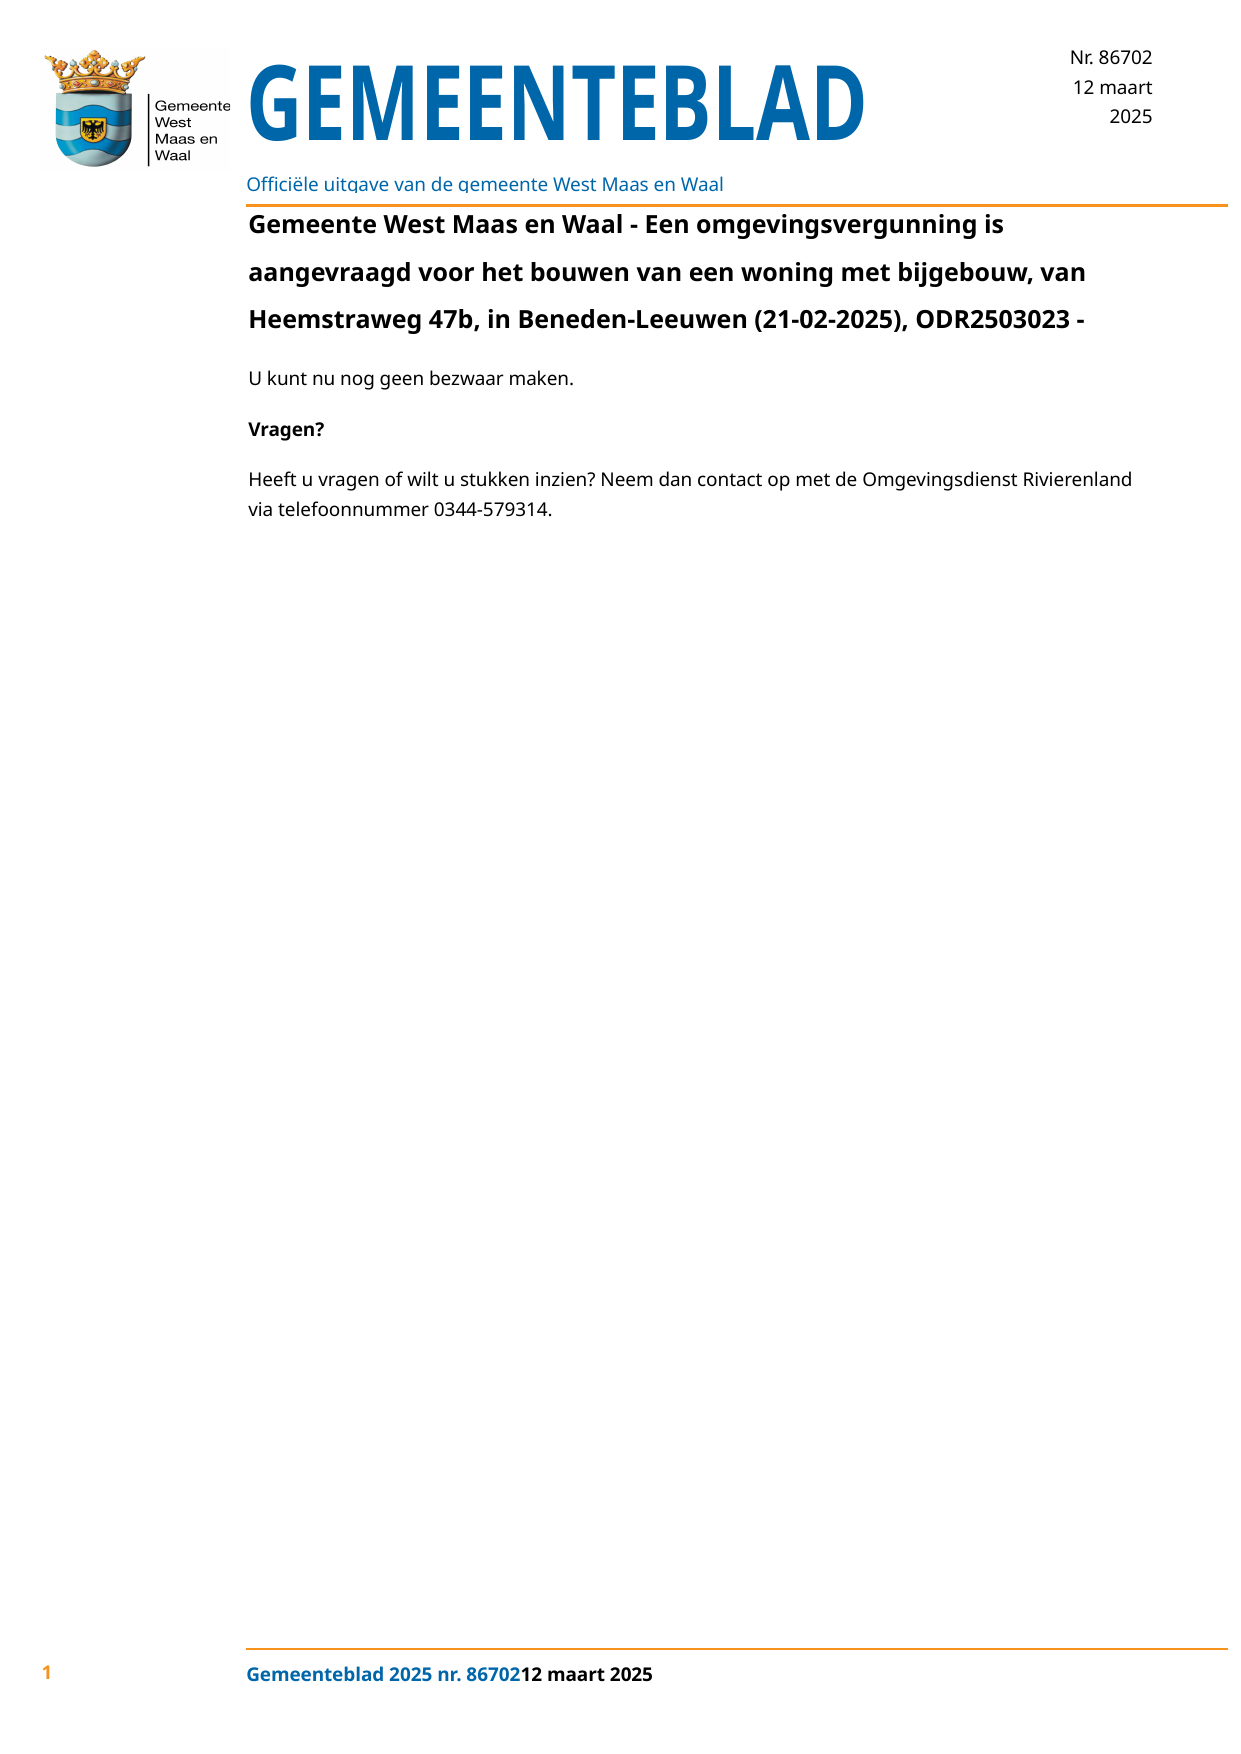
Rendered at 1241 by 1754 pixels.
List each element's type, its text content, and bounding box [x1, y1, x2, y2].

text Gemeente West Maas en Waal - Een omgevingsvergunning is aangevraagd voor het bouwen van een woning met bijgebouw, van Heemstraweg 47b, in Beneden-Leeuwen (21-02-2025), ODR2503023 - [248, 207, 1152, 336]
text Heeft u vragen of wilt u stukken inzien? Neem dan contact op met de Omgevingsdienst Rivierenland via telefoonnummer 0344-579314. [248, 466, 1152, 522]
text U kunt nu nog geen bezwaar maken. [248, 366, 1152, 391]
text Vragen? [248, 416, 1152, 442]
picture [41, 47, 231, 172]
